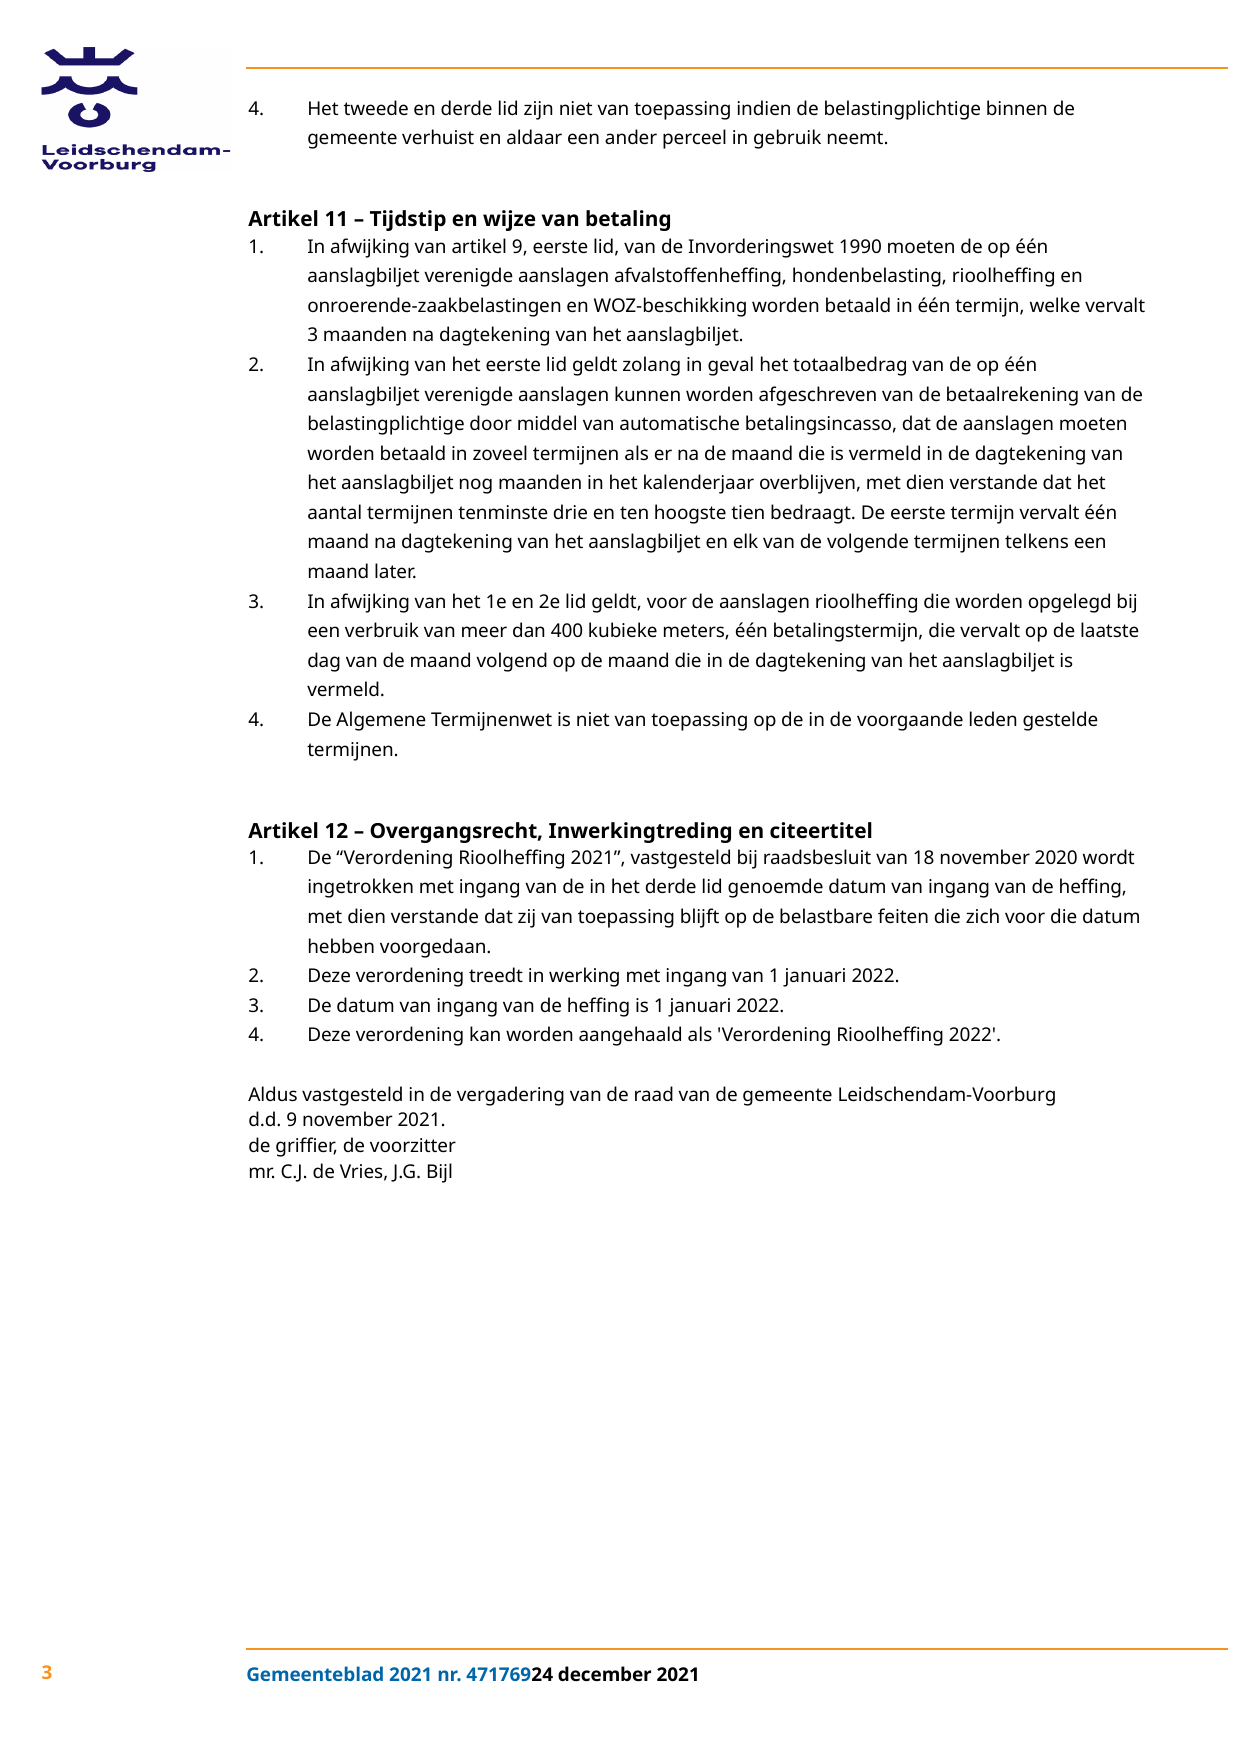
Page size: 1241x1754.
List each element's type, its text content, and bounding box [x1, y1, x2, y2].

text Artikel 12 – Overgangsrecht, Inwerkingtreding en citeertitel [248, 816, 1152, 844]
list In afwijking van het eerste lid geldt zolang in geval het totaalbedrag van de op één aanslagbiljet verenigde aanslagen kunnen worden afgeschreven van de betaalrekening van de belastingplichtige door middel van automatische betalingsincasso, dat de aanslagen moeten worden betaald in zoveel termijnen als er na de maand die is vermeld in de dagtekening van het aanslagbiljet nog maanden in het kalenderjaar overblijven, met dien verstande dat het aantal termijnen tenminste drie en ten hoogste tien bedraagt. De eerste termijn vervalt één maand na dagtekening van het aanslagbiljet en elk van de volgende termijnen telkens een maand later. [248, 351, 1152, 584]
text Aldus vastgesteld in de vergadering van de raad van de gemeente Leidschendam-Voorburg [248, 1081, 1152, 1107]
list De datum van ingang van de heffing is 1 januari 2022. [248, 992, 1152, 1018]
text Artikel 11 – Tijdstip en wijze van betaling [248, 204, 1152, 233]
list In afwijking van het 1e en 2e lid geldt, voor de aanslagen rioolheffing die worden opgelegd bij een verbruik van meer dan 400 kubieke meters, één betalingstermijn, die vervalt op de laatste dag van de maand volgend op de maand die in de dagtekening van het aanslagbiljet is vermeld. [248, 588, 1152, 702]
text d.d. 9 november 2021. [248, 1107, 1152, 1132]
list In afwijking van artikel 9, eerste lid, van de Invorderingswet 1990 moeten de op één aanslagbiljet verenigde aanslagen afvalstoffenheffing, hondenbelasting, rioolheffing en onroerende-zaakbelastingen en WOZ-beschikking worden betaald in één termijn, welke vervalt 3 maanden na dagtekening van het aanslagbiljet. [248, 233, 1152, 347]
list De “Verordening Rioolheffing 2021”, vastgesteld bij raadsbesluit van 18 november 2020 wordt ingetrokken met ingang van de in het derde lid genoemde datum van ingang van de heffing, met dien verstande dat zij van toepassing blijft op de belastbare feiten die zich voor die datum hebben voorgedaan. [248, 844, 1152, 959]
list Het tweede en derde lid zijn niet van toepassing indien de belastingplichtige binnen de gemeente verhuist en aldaar een ander perceel in gebruik neemt. [248, 95, 1152, 150]
text mr. C.J. de Vries, J.G. Bijl [248, 1158, 1152, 1184]
list Deze verordening kan worden aangehaald als 'Verordening Rioolheffing 2022'. [248, 1022, 1152, 1047]
text de griffier, de voorzitter [248, 1132, 1152, 1158]
list Deze verordening treedt in werking met ingang van 1 januari 2022. [248, 962, 1152, 988]
list De Algemene Termijnenwet is niet van toepassing op de in de voorgaande leden gestelde termijnen. [248, 706, 1152, 761]
picture [41, 47, 231, 172]
